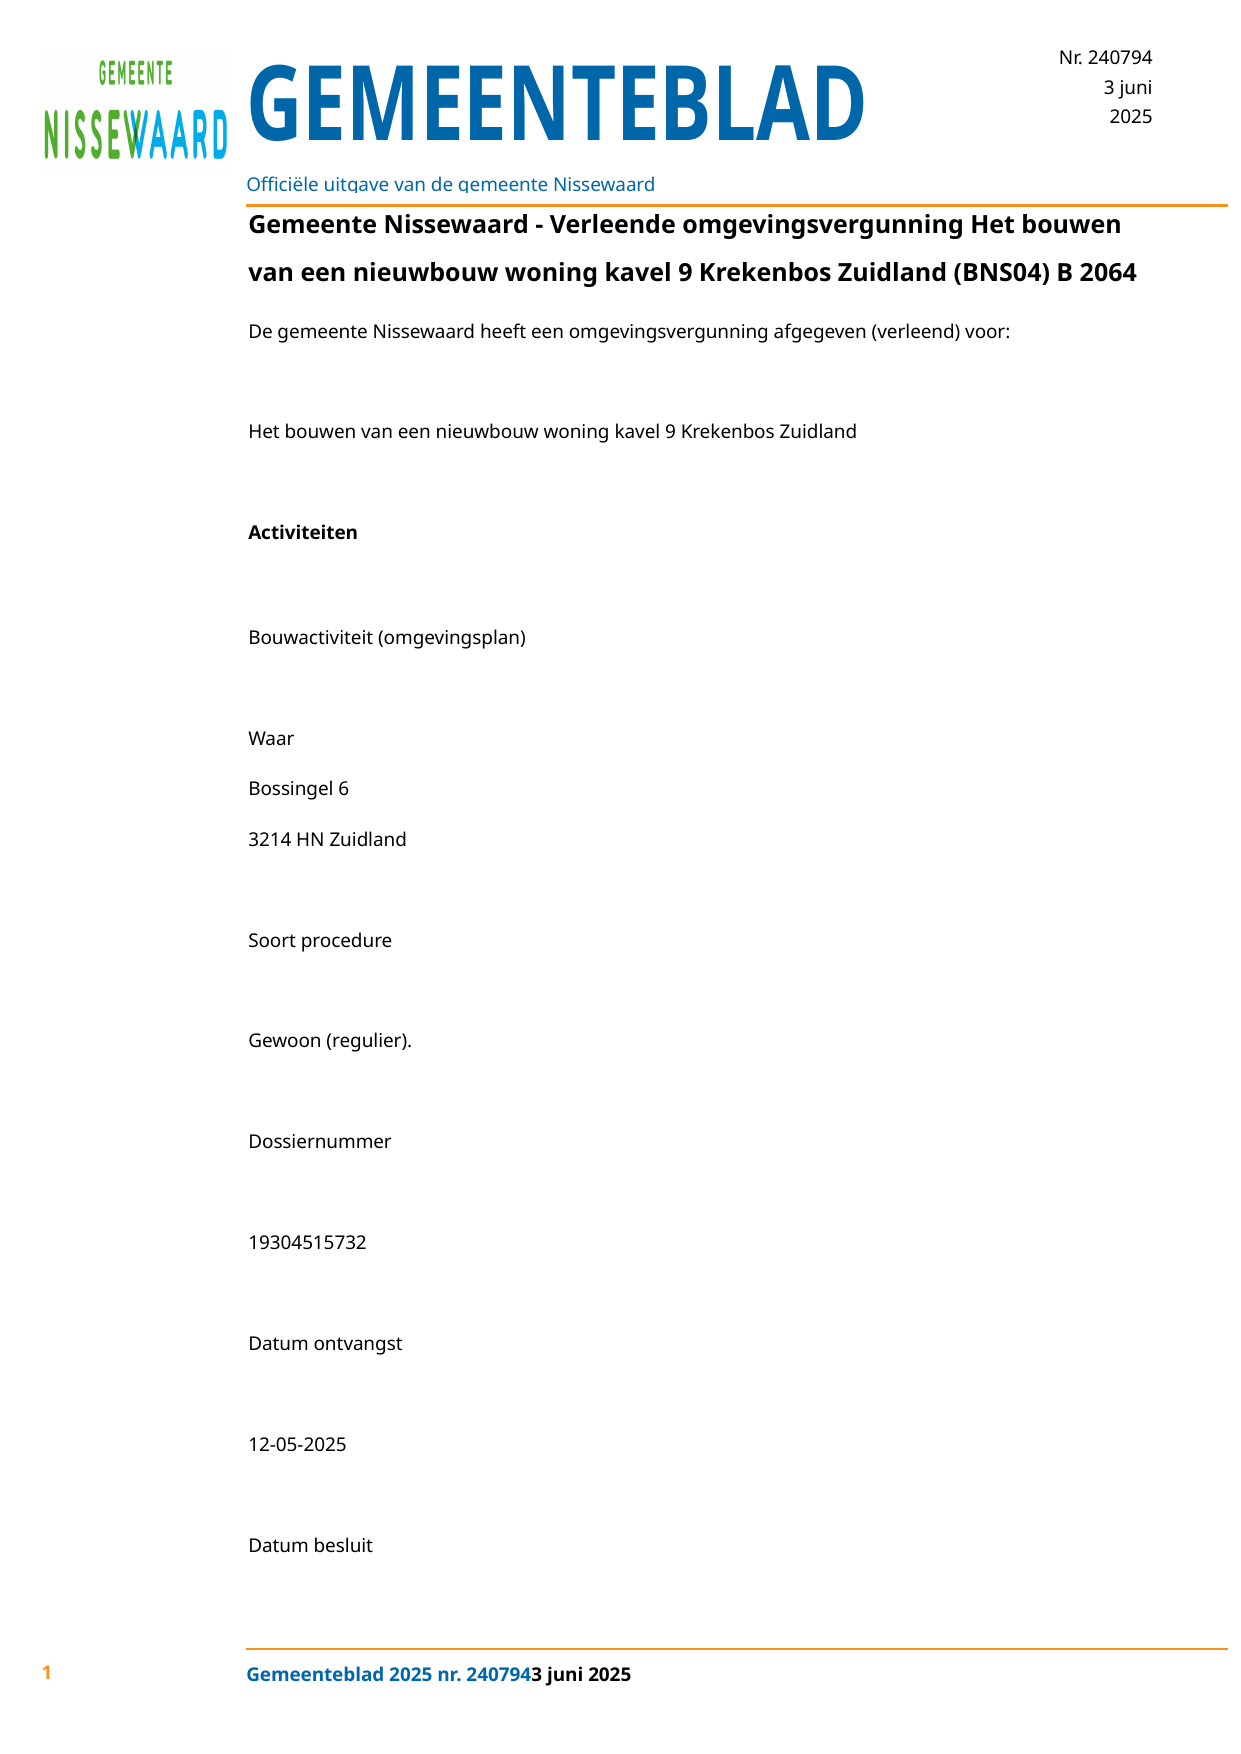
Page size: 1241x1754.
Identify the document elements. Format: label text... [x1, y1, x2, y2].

text Gewoon (regulier). [248, 1028, 1152, 1053]
text Bouwactiviteit (omgevingsplan) [248, 624, 1152, 650]
text 12-05-2025 [248, 1431, 1152, 1457]
text Activiteiten [248, 519, 1152, 545]
text Datum besluit [248, 1532, 1152, 1558]
text Bossingel 6 [248, 776, 1152, 801]
text Datum ontvangst [248, 1330, 1152, 1356]
text Dossiernummer [248, 1128, 1152, 1154]
text Het bouwen van een nieuwbouw woning kavel 9 Krekenbos Zuidland [248, 419, 1152, 444]
text ﻿ [248, 570, 1152, 599]
text 19304515732 [248, 1229, 1152, 1255]
picture [41, 47, 231, 172]
text Waar [248, 725, 1152, 751]
text De gemeente Nissewaard heeft een omgevingsvergunning afgegeven (verleend) voor: [248, 318, 1152, 344]
text Soort procedure [248, 927, 1152, 953]
text Gemeente Nissewaard - Verleende omgevingsvergunning Het bouwen van een nieuwbouw woning kavel 9 Krekenbos Zuidland (BNS04) B 2064 [248, 207, 1152, 288]
text 3214 HN Zuidland [248, 826, 1152, 852]
